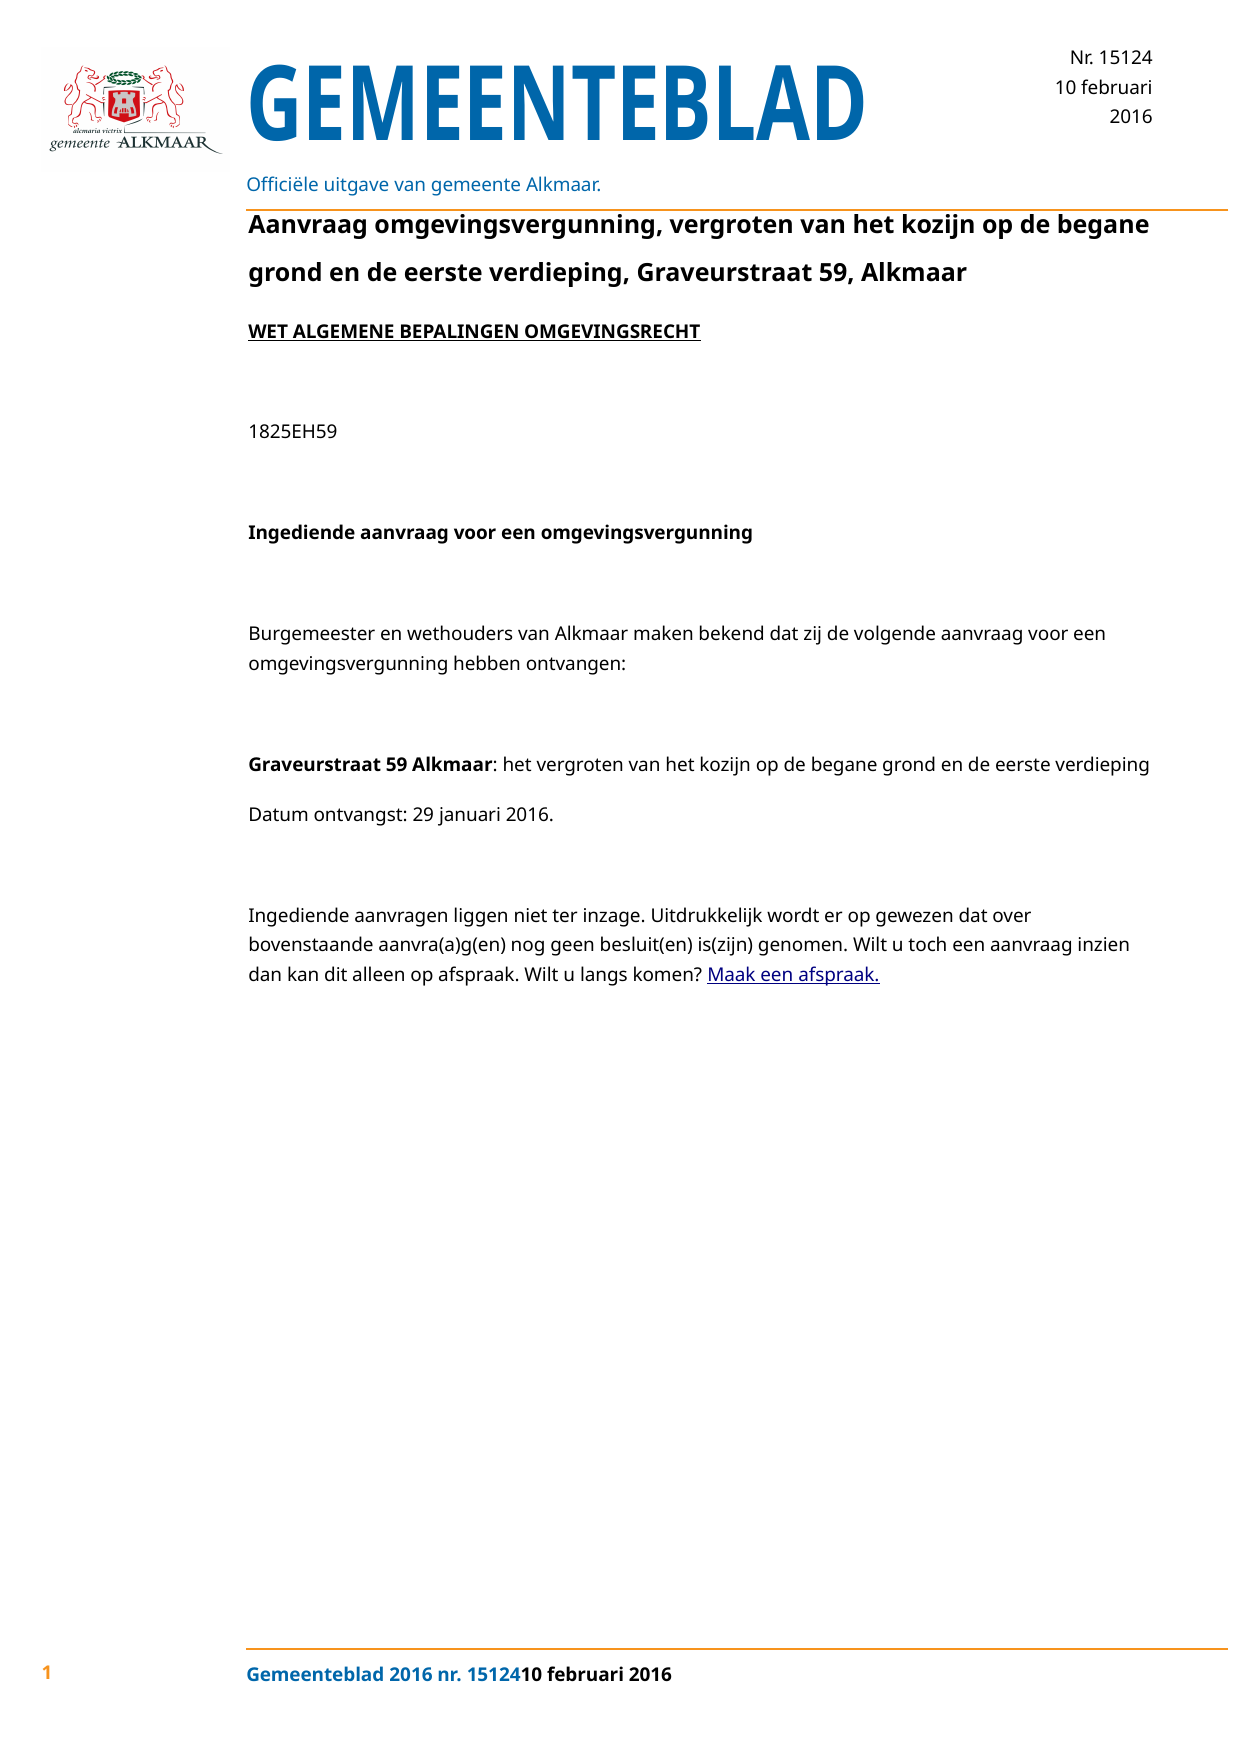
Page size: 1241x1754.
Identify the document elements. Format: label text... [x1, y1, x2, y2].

text WET ALGEMENE BEPALINGEN OMGEVINGSRECHT [248, 318, 1152, 344]
text Datum ontvangst: 29 januari 2016. [248, 801, 1152, 827]
picture [41, 47, 231, 172]
text 1825EH59 [248, 419, 1152, 444]
text Ingediende aanvraag voor een omgevingsvergunning [248, 519, 1152, 545]
text Graveurstraat 59 Alkmaar: het vergroten van het kozijn op de begane grond en de eerste verdieping [248, 751, 1152, 777]
text Ingediende aanvragen liggen niet ter inzage. Uitdrukkelijk wordt er op gewezen dat over bovenstaande aanvra(a)g(en) nog geen besluit(en) is(zijn) genomen. Wilt u toch een aanvraag inzien dan kan dit alleen op afspraak. Wilt u langs komen? Maak een afspraak. [248, 902, 1152, 987]
text Aanvraag omgevingsvergunning, vergroten van het kozijn op de begane grond en de eerste verdieping, Graveurstraat 59, Alkmaar [248, 211, 1152, 288]
text Burgemeester en wethouders van Alkmaar maken bekend dat zij de volgende aanvraag voor een omgevingsvergunning hebben ontvangen: [248, 620, 1152, 676]
